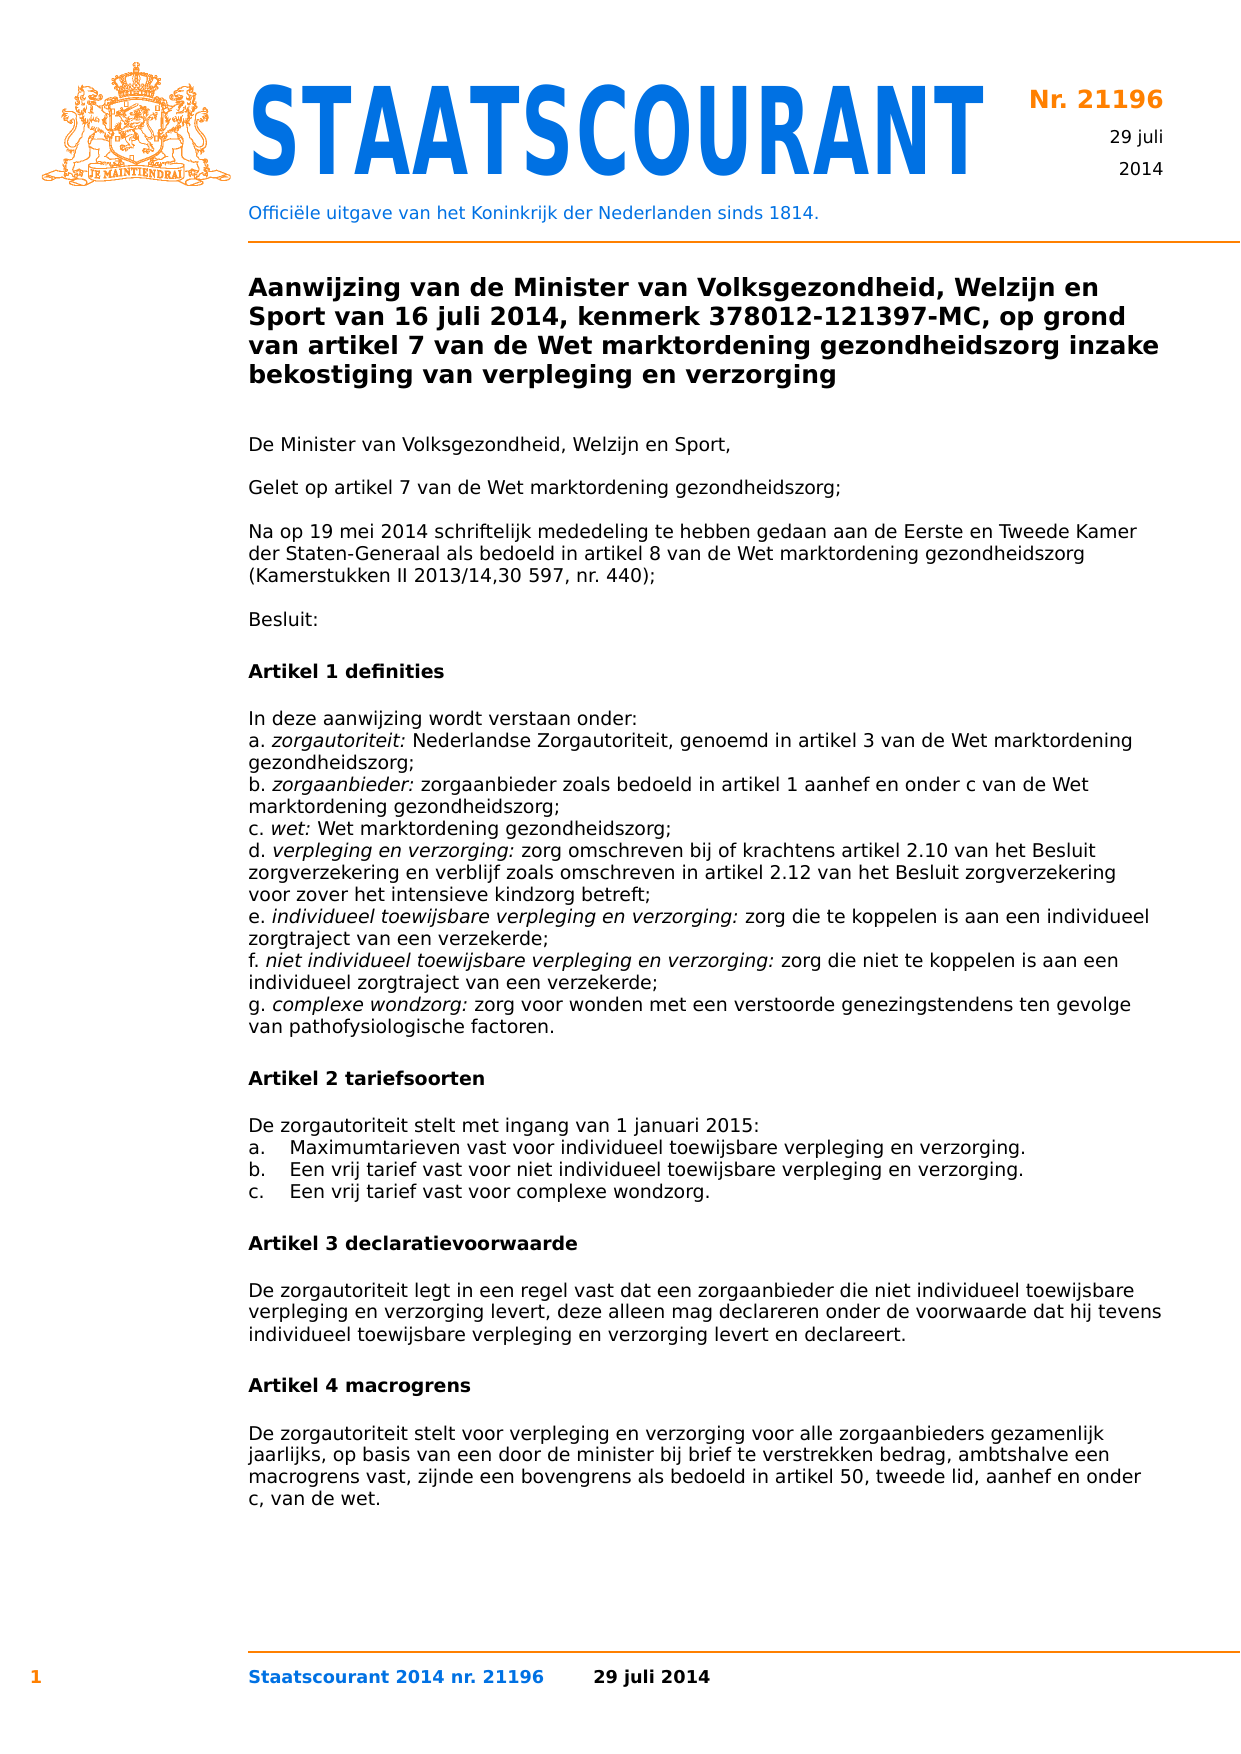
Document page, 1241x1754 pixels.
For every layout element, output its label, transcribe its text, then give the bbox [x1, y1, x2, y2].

text c. Een vrij tarief vast voor complexe wondzorg. [248, 1181, 1163, 1202]
subtitle Artikel 3 declaratievoorwaarde [248, 1232, 1163, 1254]
subtitle Artikel 4 macrogrens [248, 1375, 1163, 1397]
text c. wet: Wet marktordening gezondheidszorg; [248, 818, 1163, 840]
text b. zorgaanbieder: zorgaanbieder zoals bedoeld in artikel 1 aanhef en onder c van de Wet marktordening gezondheidszorg; [248, 774, 1163, 818]
table_header STAATSCOURANT [248, 62, 998, 203]
table_header [25, 62, 248, 241]
table_cell Officiële uitgave van het Koninkrijk der Nederlanden sinds 1814. [248, 203, 1240, 241]
text Gelet op artikel 7 van de Wet marktordening gezondheidszorg; [248, 477, 1163, 499]
text De Minister van Volksgezondheid, Welzijn en Sport, [248, 433, 1163, 455]
text De zorgautoriteit stelt met ingang van 1 januari 2015: [248, 1114, 1163, 1137]
text b. Een vrij tarief vast voor niet individueel toewijsbare verpleging en verzorging. [248, 1158, 1163, 1181]
subtitle Artikel 2 tariefsoorten [248, 1068, 1163, 1089]
text e. individueel toewijsbare verpleging en verzorging: zorg die te koppelen is aan een individueel zorgtraject van een verzekerde; [248, 906, 1163, 950]
text De zorgautoriteit stelt voor verpleging en verzorging voor alle zorgaanbieders gezamenlijk jaarlijks, op basis van een door de minister bij brief te verstrekken bedrag, ambtshalve een macrogrens vast, zijnde een bovengrens als bedoeld in artikel 50, tweede lid, aanhef en onder c, van de wet. [248, 1422, 1163, 1510]
text g. complexe wondzorg: zorg voor wonden met een verstoorde genezingstendens ten gevolge van pathofysiologische factoren. [248, 994, 1163, 1038]
text Na op 19 mei 2014 schriftelijk mededeling te hebben gedaan aan de Eerste en Tweede Kamer der Staten-Generaal als bedoeld in artikel 8 van de Wet marktordening gezondheidszorg (Kamerstukken II 2013/14,30 597, nr. 440); [248, 521, 1163, 587]
table_cell 29 juli [998, 121, 1240, 153]
text Besluit: [248, 609, 1163, 631]
text f. niet individueel toewijsbare verpleging en verzorging: zorg die niet te koppelen is aan een individueel zorgtraject van een verzekerde; [248, 950, 1163, 994]
subtitle Aanwijzing van de Minister van Volksgezondheid, Welzijn en Sport van 16 juli 2014, kenmerk 378012-121397-MC, op grond van artikel 7 van de Wet marktordening gezondheidszorg inzake bekostiging van verpleging en verzorging [248, 273, 1163, 390]
text a. Maximumtarieven vast voor individueel toewijsbare verpleging en verzorging. [248, 1137, 1163, 1158]
picture [41, 62, 231, 186]
table_cell 2014 [998, 153, 1240, 203]
table_header Nr. 21196 [998, 62, 1240, 121]
text d. verpleging en verzorging: zorg omschreven bij of krachtens artikel 2.10 van het Besluit zorgverzekering en verblijf zoals omschreven in artikel 2.12 van het Besluit zorgverzekering voor zover het intensieve kindzorg betreft; [248, 840, 1163, 906]
subtitle Artikel 1 definities [248, 661, 1163, 683]
text De zorgautoriteit legt in een regel vast dat een zorgaanbieder die niet individueel toewijsbare verpleging en verzorging levert, deze alleen mag declareren onder de voorwaarde dat hij tevens individueel toewijsbare verpleging en verzorging levert en declareert. [248, 1279, 1163, 1345]
text a. zorgautoriteit: Nederlandse Zorgautoriteit, genoemd in artikel 3 van de Wet marktordening gezondheidszorg; [248, 730, 1163, 774]
text In deze aanwijzing wordt verstaan onder: [248, 708, 1163, 730]
